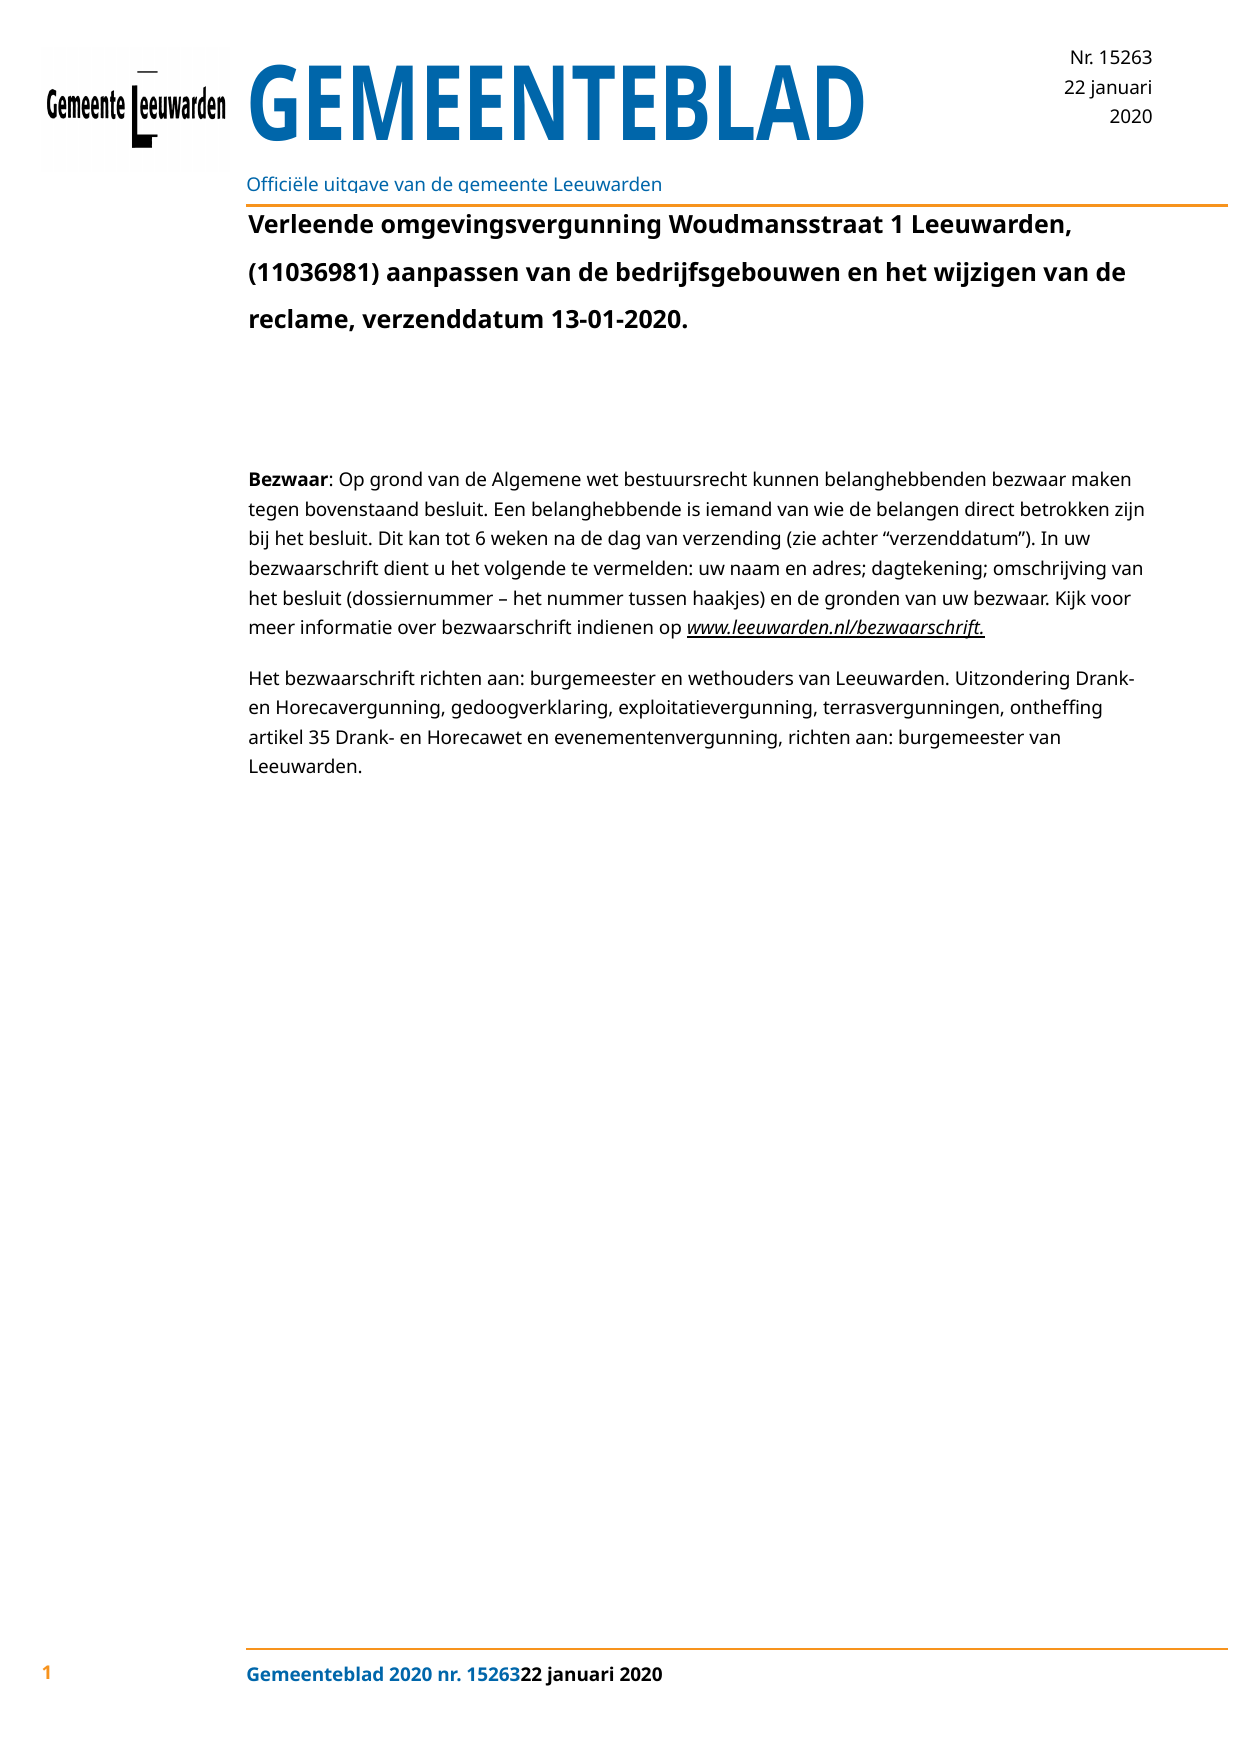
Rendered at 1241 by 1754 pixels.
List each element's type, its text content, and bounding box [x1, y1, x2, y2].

text Het bezwaarschrift richten aan: burgemeester en wethouders van Leeuwarden. Uitzondering Drank- en Horecavergunning, gedoogverklaring, exploitatievergunning, terrasvergunningen, ontheffing artikel 35 Drank- en Horecawet en evenementenvergunning, richten aan: burgemeester van Leeuwarden. [248, 665, 1152, 779]
picture [41, 47, 231, 172]
text Verleende omgevingsvergunning Woudmansstraat 1 Leeuwarden, (11036981) aanpassen van de bedrijfsgebouwen en het wijzigen van de reclame, verzenddatum 13-01-2020. [248, 207, 1152, 336]
text Bezwaar: Op grond van de Algemene wet bestuursrecht kunnen belanghebbenden bezwaar maken tegen bovenstaand besluit. Een belanghebbende is iemand van wie de belangen direct betrokken zijn bij het besluit. Dit kan tot 6 weken na de dag van verzending (zie achter “verzenddatum”). In uw bezwaarschrift dient u het volgende te vermelden: uw naam en adres; dagtekening; omschrijving van het besluit (dossiernummer – het nummer tussen haakjes) en de gronden van uw bezwaar. Kijk voor meer informatie over bezwaarschrift indienen op www.leeuwarden.nl/bezwaarschrift. [248, 466, 1152, 640]
